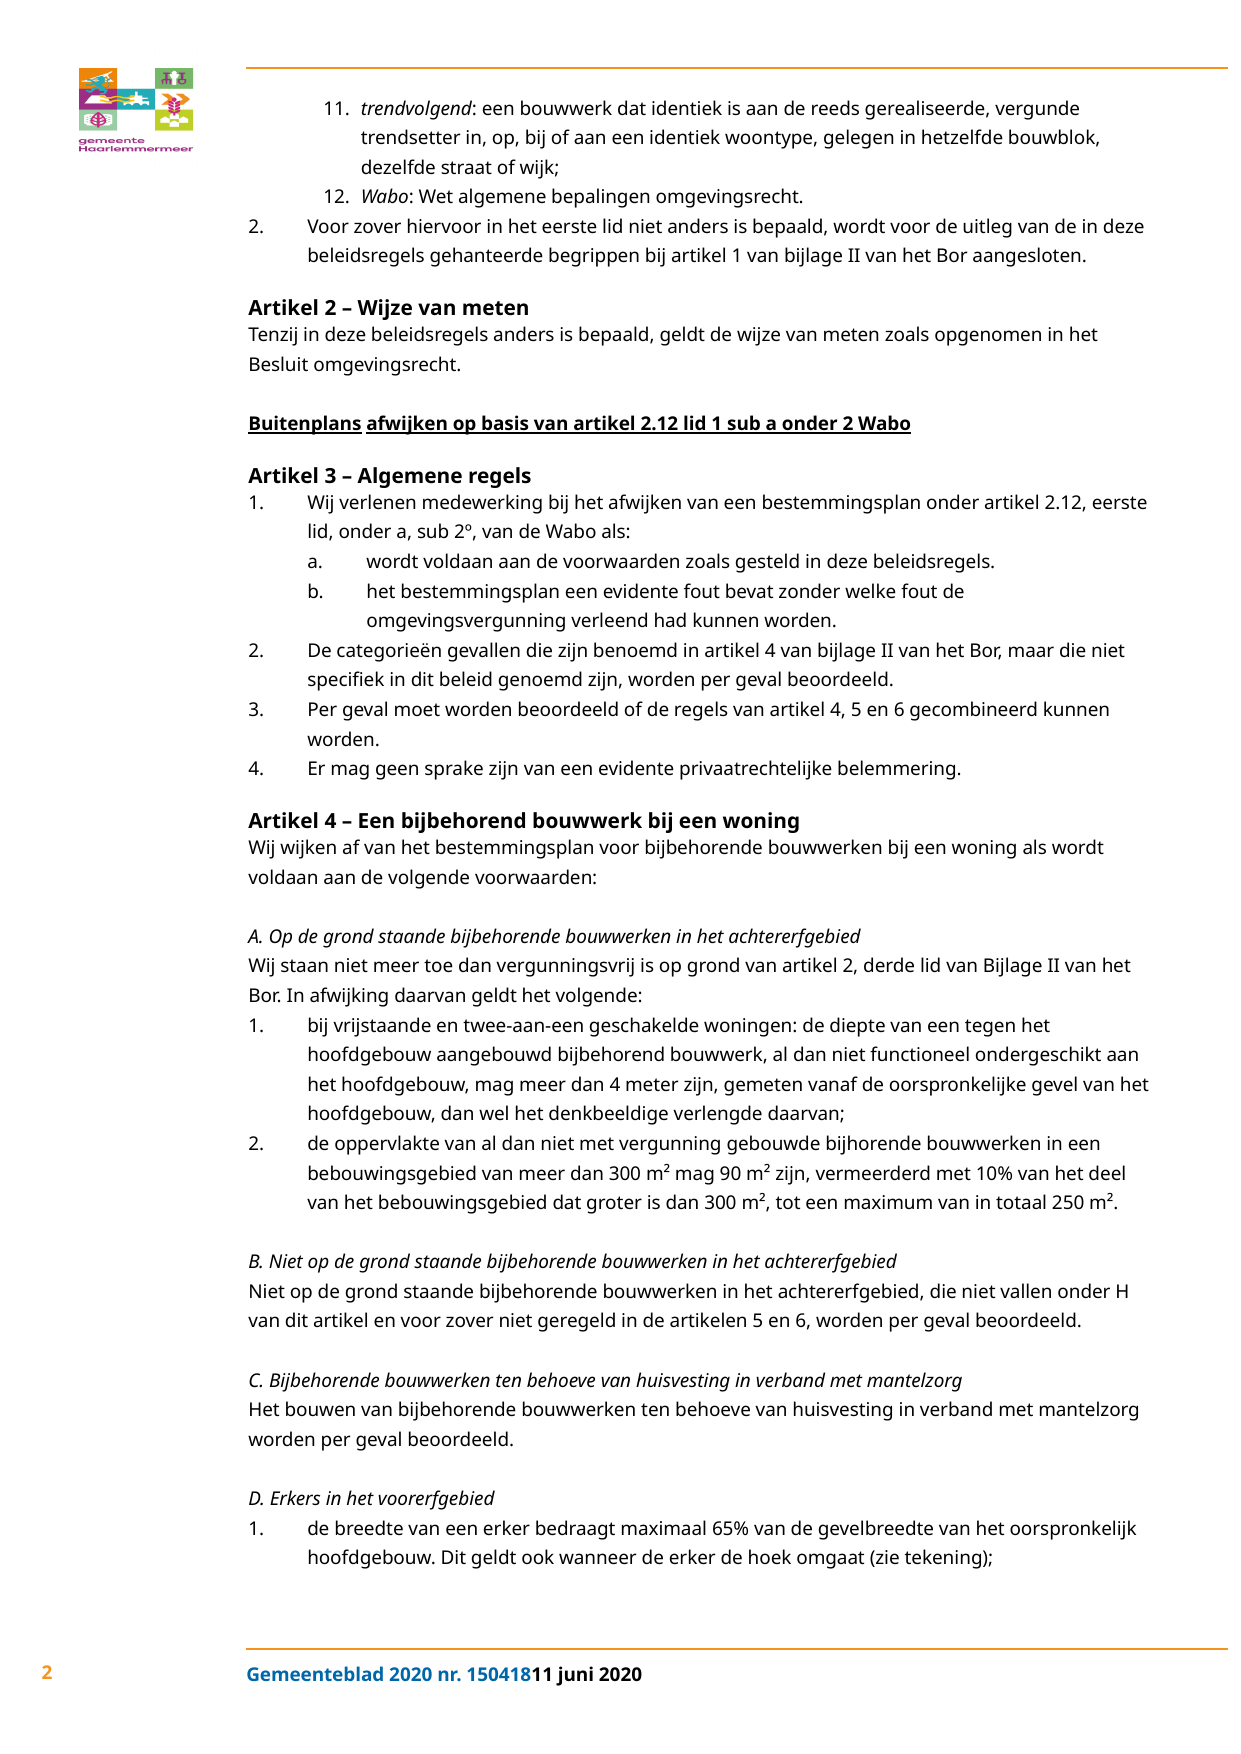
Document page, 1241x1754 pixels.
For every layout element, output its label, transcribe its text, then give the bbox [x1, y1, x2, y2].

list Wabo: Wet algemene bepalingen omgevingsrecht. [323, 183, 1152, 209]
list Per geval moet worden beoordeeld of de regels van artikel 4, 5 en 6 gecombineerd kunnen worden. [248, 696, 1152, 752]
list het bestemmingsplan een evidente fout bevat zonder welke fout de omgevingsvergunning verleend had kunnen worden. [307, 578, 1152, 633]
text Artikel 2 – Wijze van meten [248, 293, 1152, 322]
text B. Niet op de grond staande bijbehorende bouwwerken in het achtererfgebied [248, 1248, 1152, 1274]
text Niet op de grond staande bijbehorende bouwwerken in het achtererfgebied, die niet vallen onder H van dit artikel en voor zover niet geregeld in de artikelen 5 en 6, worden per geval beoordeeld. [248, 1278, 1152, 1333]
picture [41, 47, 231, 172]
list wordt voldaan aan de voorwaarden zoals gesteld in deze beleidsregels. [307, 548, 1152, 574]
text Artikel 4 – Een bijbehorend bouwwerk bij een woning [248, 806, 1152, 834]
list trendvolgend: een bouwwerk dat identiek is aan de reeds gerealiseerde, vergunde trendsetter in, op, bij of aan een identiek woontype, gelegen in hetzelfde bouwblok, dezelfde straat of wijk; [323, 95, 1152, 180]
text C. Bijbehorende bouwwerken ten behoeve van huisvesting in verband met mantelzorg [248, 1367, 1152, 1392]
text Buitenplans afwijken op basis van artikel 2.12 lid 1 sub a onder 2 Wabo [248, 410, 1152, 436]
text Tenzij in deze beleidsregels anders is bepaald, geldt de wijze van meten zoals opgenomen in het Besluit omgevingsrecht. [248, 322, 1152, 377]
text D. Erkers in het voorerfgebied [248, 1485, 1152, 1511]
list De categorieën gevallen die zijn benoemd in artikel 4 van bijlage II van het Bor, maar die niet specifiek in dit beleid genoemd zijn, worden per geval beoordeeld. [248, 637, 1152, 692]
text Wij wijken af van het bestemmingsplan voor bijbehorende bouwwerken bij een woning als wordt voldaan aan de volgende voorwaarden: [248, 834, 1152, 889]
list Er mag geen sprake zijn van een evidente privaatrechtelijke belemmering. [248, 755, 1152, 781]
text Artikel 3 – Algemene regels [248, 461, 1152, 489]
list Wij verlenen medewerking bij het afwijken van een bestemmingsplan onder artikel 2.12, eerste lid, onder a, sub 2º, van de Wabo als: [248, 489, 1152, 544]
text Wij staan niet meer toe dan vergunningsvrij is op grond van artikel 2, derde lid van Bijlage II van het Bor. In afwijking daarvan geldt het volgende: [248, 953, 1152, 1008]
list de breedte van een erker bedraagt maximaal 65% van de gevelbreedte van het oorspronkelijk hoofdgebouw. Dit geldt ook wanneer de erker de hoek omgaat (zie tekening); [248, 1515, 1152, 1570]
list bij vrijstaande en twee-aan-een geschakelde woningen: de diepte van een tegen het hoofdgebouw aangebouwd bijbehorend bouwwerk, al dan niet functioneel ondergeschikt aan het hoofdgebouw, mag meer dan 4 meter zijn, gemeten vanaf de oorspronkelijke gevel van het hoofdgebouw, dan wel het denkbeeldige verlengde daarvan; [248, 1012, 1152, 1126]
text Het bouwen van bijbehorende bouwwerken ten behoeve van huisvesting in verband met mantelzorg worden per geval beoordeeld. [248, 1396, 1152, 1452]
list Voor zover hiervoor in het eerste lid niet anders is bepaald, wordt voor de uitleg van de in deze beleidsregels gehanteerde begrippen bij artikel 1 van bijlage II van het Bor aangesloten. [248, 213, 1152, 268]
list de oppervlakte van al dan niet met vergunning gebouwde bijhorende bouwwerken in een bebouwingsgebied van meer dan 300 m² mag 90 m² zijn, vermeerderd met 10% van het deel van het bebouwingsgebied dat groter is dan 300 m², tot een maximum van in totaal 250 m². [248, 1130, 1152, 1215]
text A. Op de grond staande bijbehorende bouwwerken in het achtererfgebied [248, 923, 1152, 949]
